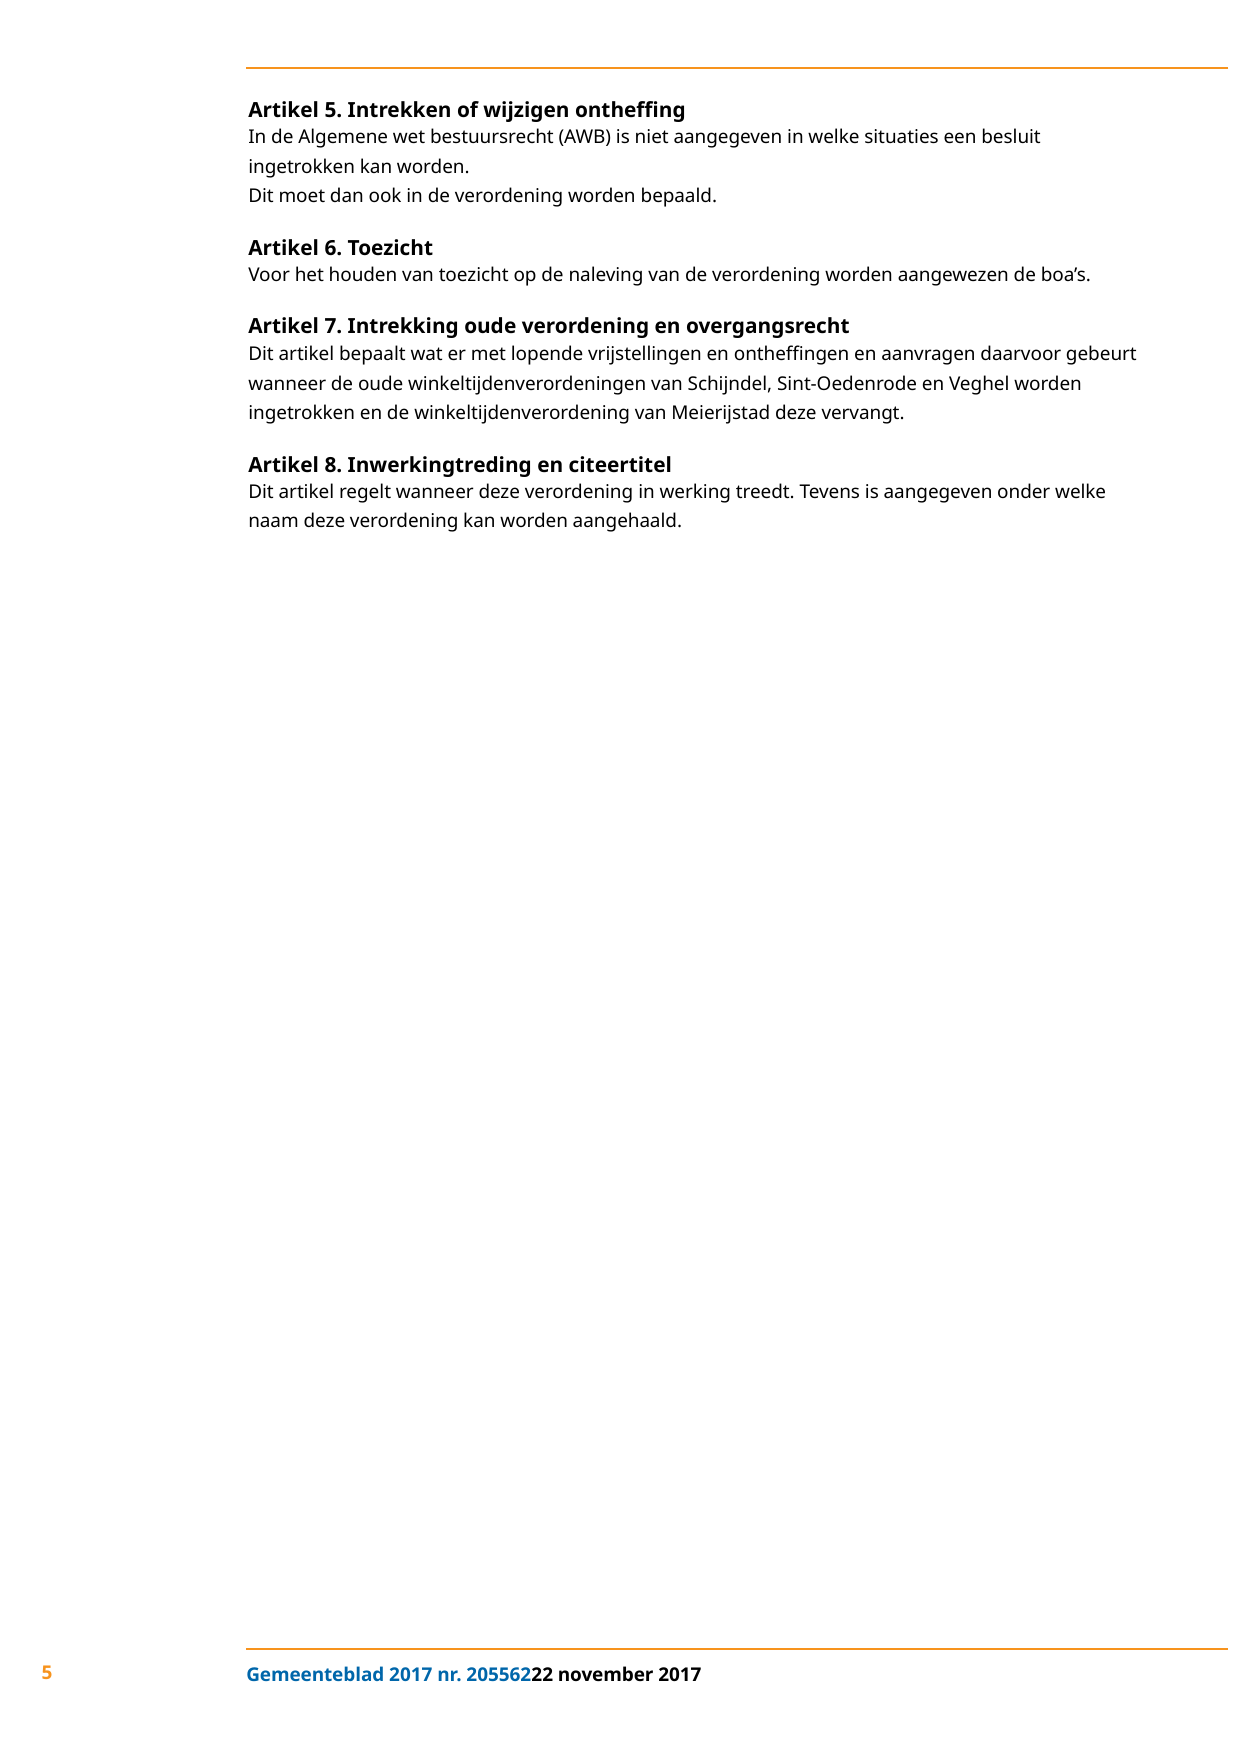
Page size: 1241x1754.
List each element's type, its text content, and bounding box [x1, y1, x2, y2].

text In de Algemene wet bestuursrecht (AWB) is niet aangegeven in welke situaties een besluit ingetrokken kan worden. [248, 123, 1152, 178]
text Dit moet dan ook in de verordening worden bepaald. [248, 182, 1152, 208]
text Voor het houden van toezicht op de naleving van de verordening worden aangewezen de boa’s. [248, 261, 1152, 287]
text Artikel 5. Intrekken of wijzigen ontheffing [248, 95, 1152, 123]
text Artikel 7. Intrekking oude verordening en overgangsrecht [248, 312, 1152, 340]
text Dit artikel bepaalt wat er met lopende vrijstellingen en ontheffingen en aanvragen daarvoor gebeurt wanneer de oude winkeltijdenverordeningen van Schijndel, Sint-Oedenrode en Veghel worden ingetrokken en de winkeltijdenverordening van Meierijstad deze vervangt. [248, 340, 1152, 425]
text Artikel 8. Inwerkingtreding en citeertitel [248, 450, 1152, 478]
text Artikel 6. Toezicht [248, 233, 1152, 261]
picture [41, 47, 231, 172]
text Dit artikel regelt wanneer deze verordening in werking treedt. Tevens is aangegeven onder welke naam deze verordening kan worden aangehaald. [248, 478, 1152, 533]
